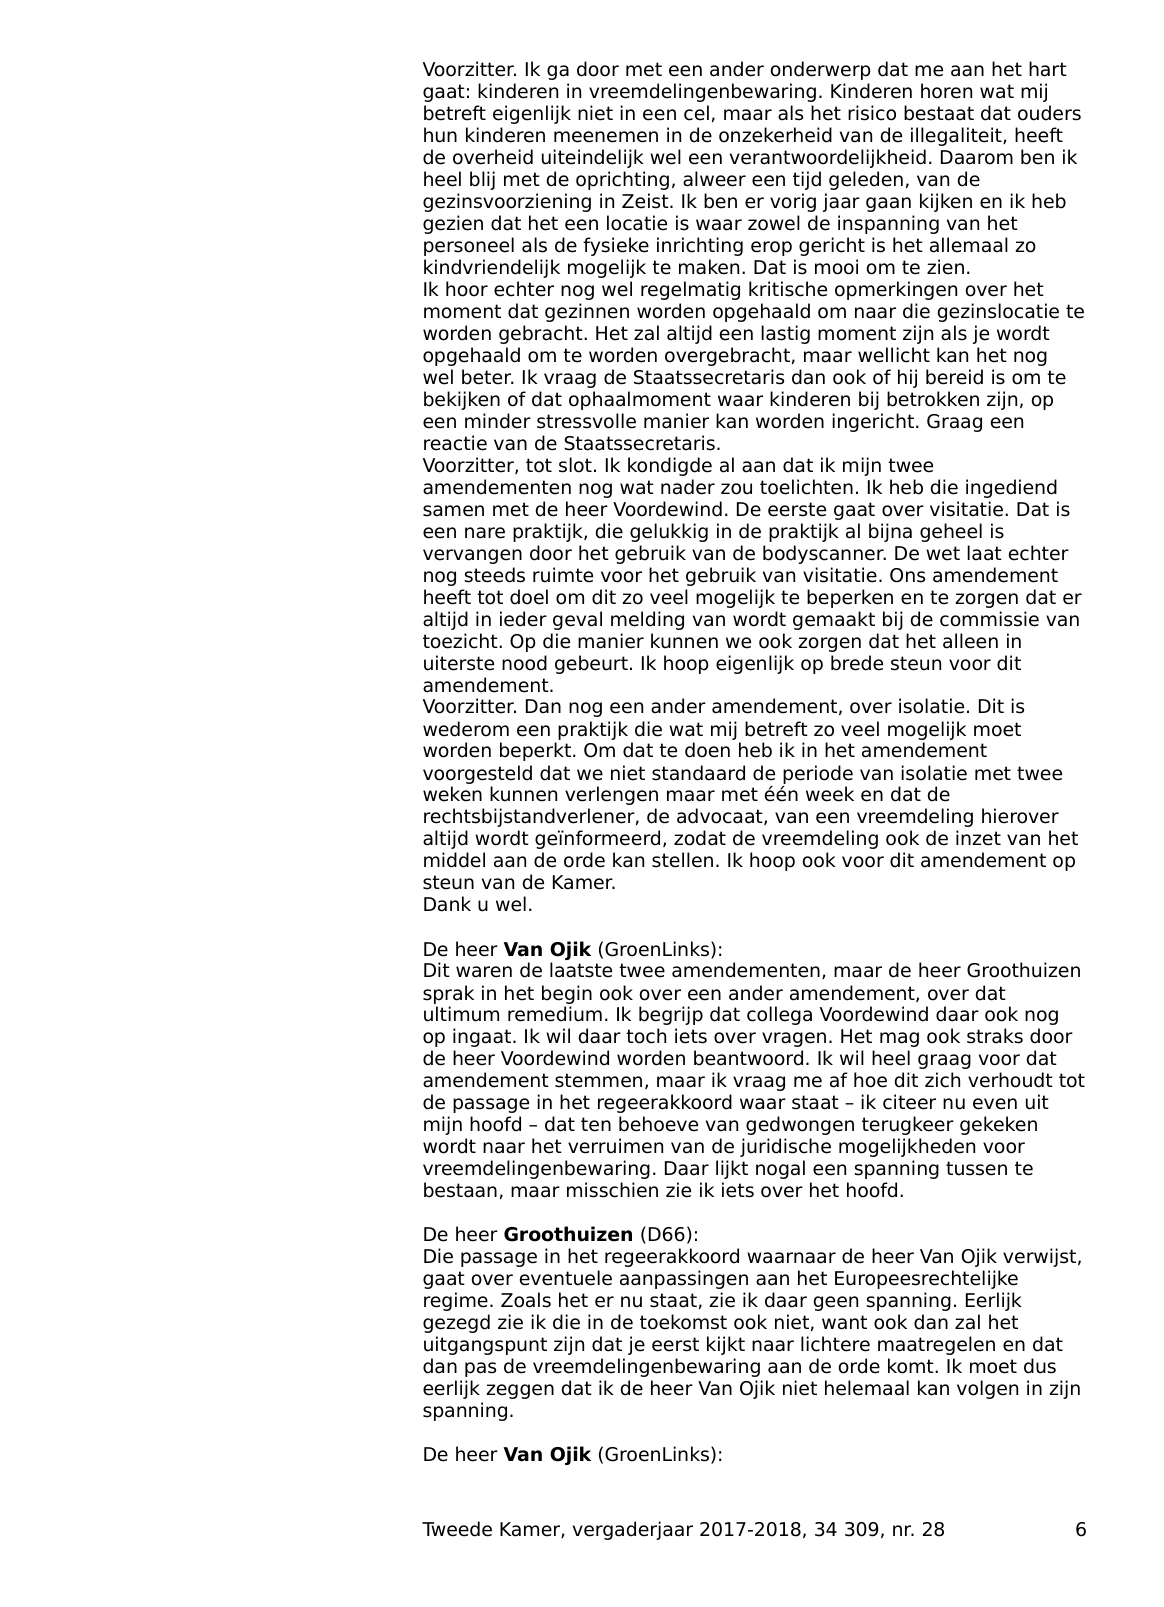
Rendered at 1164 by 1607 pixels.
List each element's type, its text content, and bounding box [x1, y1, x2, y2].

text Voorzitter, tot slot. Ik kondigde al aan dat ik mijn twee amendementen nog wat nader zou toelichten. Ik heb die ingediend samen met de heer Voordewind. De eerste gaat over visitatie. Dat is een nare praktijk, die gelukkig in de praktijk al bijna geheel is vervangen door het gebruik van de bodyscanner. De wet laat echter nog steeds ruimte voor het gebruik van visitatie. Ons amendement heeft tot doel om dit zo veel mogelijk te beperken en te zorgen dat er altijd in ieder geval melding van wordt gemaakt bij de commissie van toezicht. Op die manier kunnen we ook zorgen dat het alleen in uiterste nood gebeurt. Ik hoop eigenlijk op brede steun voor dit amendement. [422, 455, 1087, 696]
text Dank u wel. [422, 894, 1087, 916]
text Voorzitter. Dan nog een ander amendement, over isolatie. Dit is wederom een praktijk die wat mij betreft zo veel mogelijk moet worden beperkt. Om dat te doen heb ik in het amendement voorgesteld dat we niet standaard de periode van isolatie met twee weken kunnen verlengen maar met één week en dat de rechtsbijstandverlener, de advocaat, van een vreemdeling hierover altijd wordt geïnformeerd, zodat de vreemdeling ook de inzet van het middel aan de orde kan stellen. Ik hoop ook voor dit amendement op steun van de Kamer. [422, 696, 1087, 894]
text Voorzitter. Ik ga door met een ander onderwerp dat me aan het hart gaat: kinderen in vreemdelingenbewaring. Kinderen horen wat mij betreft eigenlijk niet in een cel, maar als het risico bestaat dat ouders hun kinderen meenemen in de onzekerheid van de illegaliteit, heeft de overheid uiteindelijk wel een verantwoordelijkheid. Daarom ben ik heel blij met de oprichting, alweer een tijd geleden, van de gezinsvoorziening in Zeist. Ik ben er vorig jaar gaan kijken en ik heb gezien dat het een locatie is waar zowel de inspanning van het personeel als de fysieke inrichting erop gericht is het allemaal zo kindvriendelijk mogelijk te maken. Dat is mooi om te zien. [422, 59, 1087, 279]
text De heer Groothuizen (D66): [422, 1224, 1087, 1246]
text Dit waren de laatste twee amendementen, maar de heer Groothuizen sprak in het begin ook over een ander amendement, over dat ultimum remedium. Ik begrijp dat collega Voordewind daar ook nog op ingaat. Ik wil daar toch iets over vragen. Het mag ook straks door de heer Voordewind worden beantwoord. Ik wil heel graag voor dat amendement stemmen, maar ik vraag me af hoe dit zich verhoudt tot de passage in het regeerakkoord waar staat – ik citeer nu even uit mijn hoofd – dat ten behoeve van gedwongen terugkeer gekeken wordt naar het verruimen van de juridische mogelijkheden voor vreemdelingenbewaring. Daar lijkt nogal een spanning tussen te bestaan, maar misschien zie ik iets over het hoofd. [422, 960, 1087, 1202]
text De heer Van Ojik (GroenLinks): [422, 938, 1087, 960]
text De heer Van Ojik (GroenLinks): [422, 1444, 1087, 1466]
text Ik hoor echter nog wel regelmatig kritische opmerkingen over het moment dat gezinnen worden opgehaald om naar die gezinslocatie te worden gebracht. Het zal altijd een lastig moment zijn als je wordt opgehaald om te worden overgebracht, maar wellicht kan het nog wel beter. Ik vraag de Staatssecretaris dan ook of hij bereid is om te bekijken of dat ophaalmoment waar kinderen bij betrokken zijn, op een minder stressvolle manier kan worden ingericht. Graag een reactie van de Staatssecretaris. [422, 279, 1087, 455]
text Die passage in het regeerakkoord waarnaar de heer Van Ojik verwijst, gaat over eventuele aanpassingen aan het Europeesrechtelijke regime. Zoals het er nu staat, zie ik daar geen spanning. Eerlijk gezegd zie ik die in de toekomst ook niet, want ook dan zal het uitgangspunt zijn dat je eerst kijkt naar lichtere maatregelen en dat dan pas de vreemdelingenbewaring aan de orde komt. Ik moet dus eerlijk zeggen dat ik de heer Van Ojik niet helemaal kan volgen in zijn spanning. [422, 1246, 1087, 1422]
